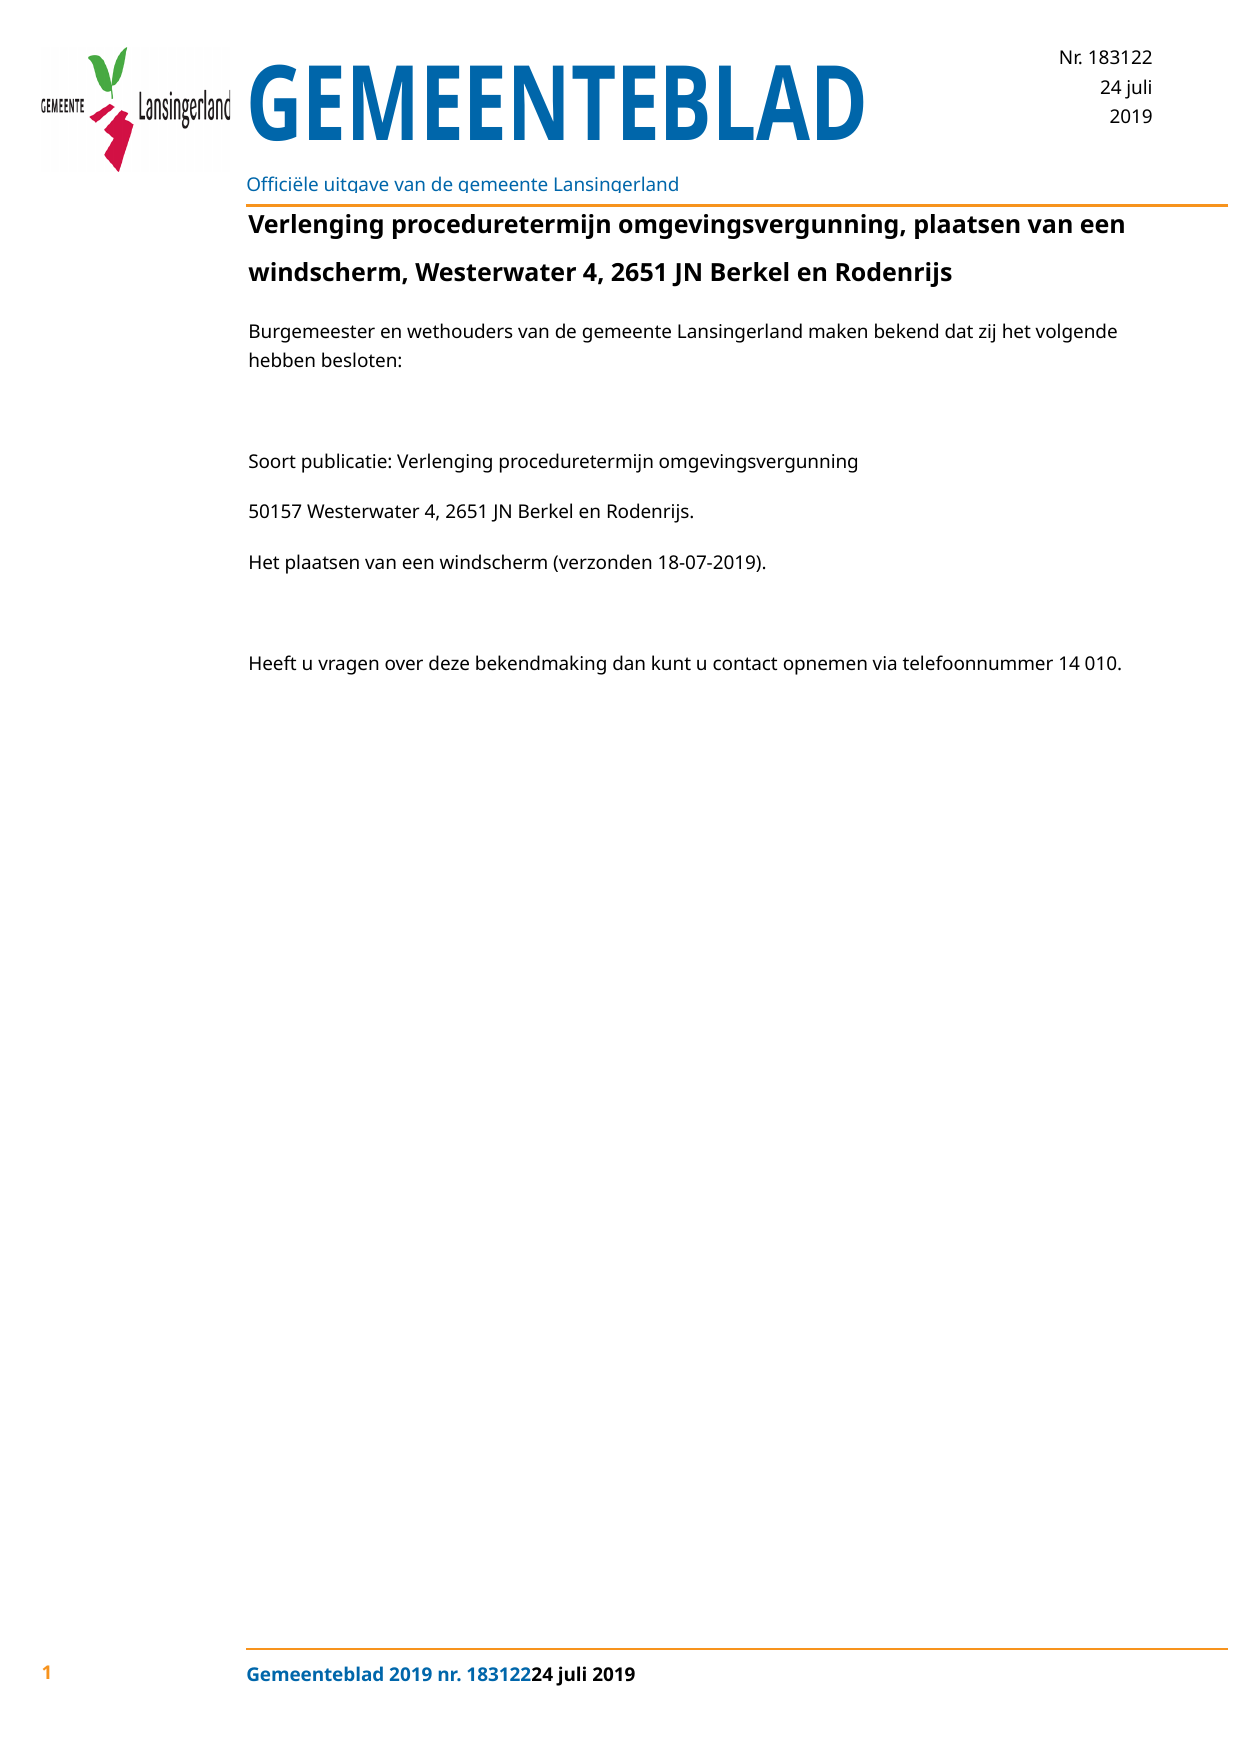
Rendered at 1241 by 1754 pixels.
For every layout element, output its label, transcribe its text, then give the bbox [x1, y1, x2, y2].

picture [41, 47, 231, 172]
text Heeft u vragen over deze bekendmaking dan kunt u contact opnemen via telefoonnummer 14 010. [248, 650, 1152, 676]
text 50157 Westerwater 4, 2651 JN Berkel en Rodenrijs. [248, 499, 1152, 524]
text Soort publicatie: Verlenging proceduretermijn omgevingsvergunning [248, 448, 1152, 474]
text Het plaatsen van een windscherm (verzonden 18-07-2019). [248, 549, 1152, 575]
text Verlenging proceduretermijn omgevingsvergunning, plaatsen van een windscherm, Westerwater 4, 2651 JN Berkel en Rodenrijs [248, 207, 1152, 288]
text Burgemeester en wethouders van de gemeente Lansingerland maken bekend dat zij het volgende hebben besloten: [248, 318, 1152, 373]
